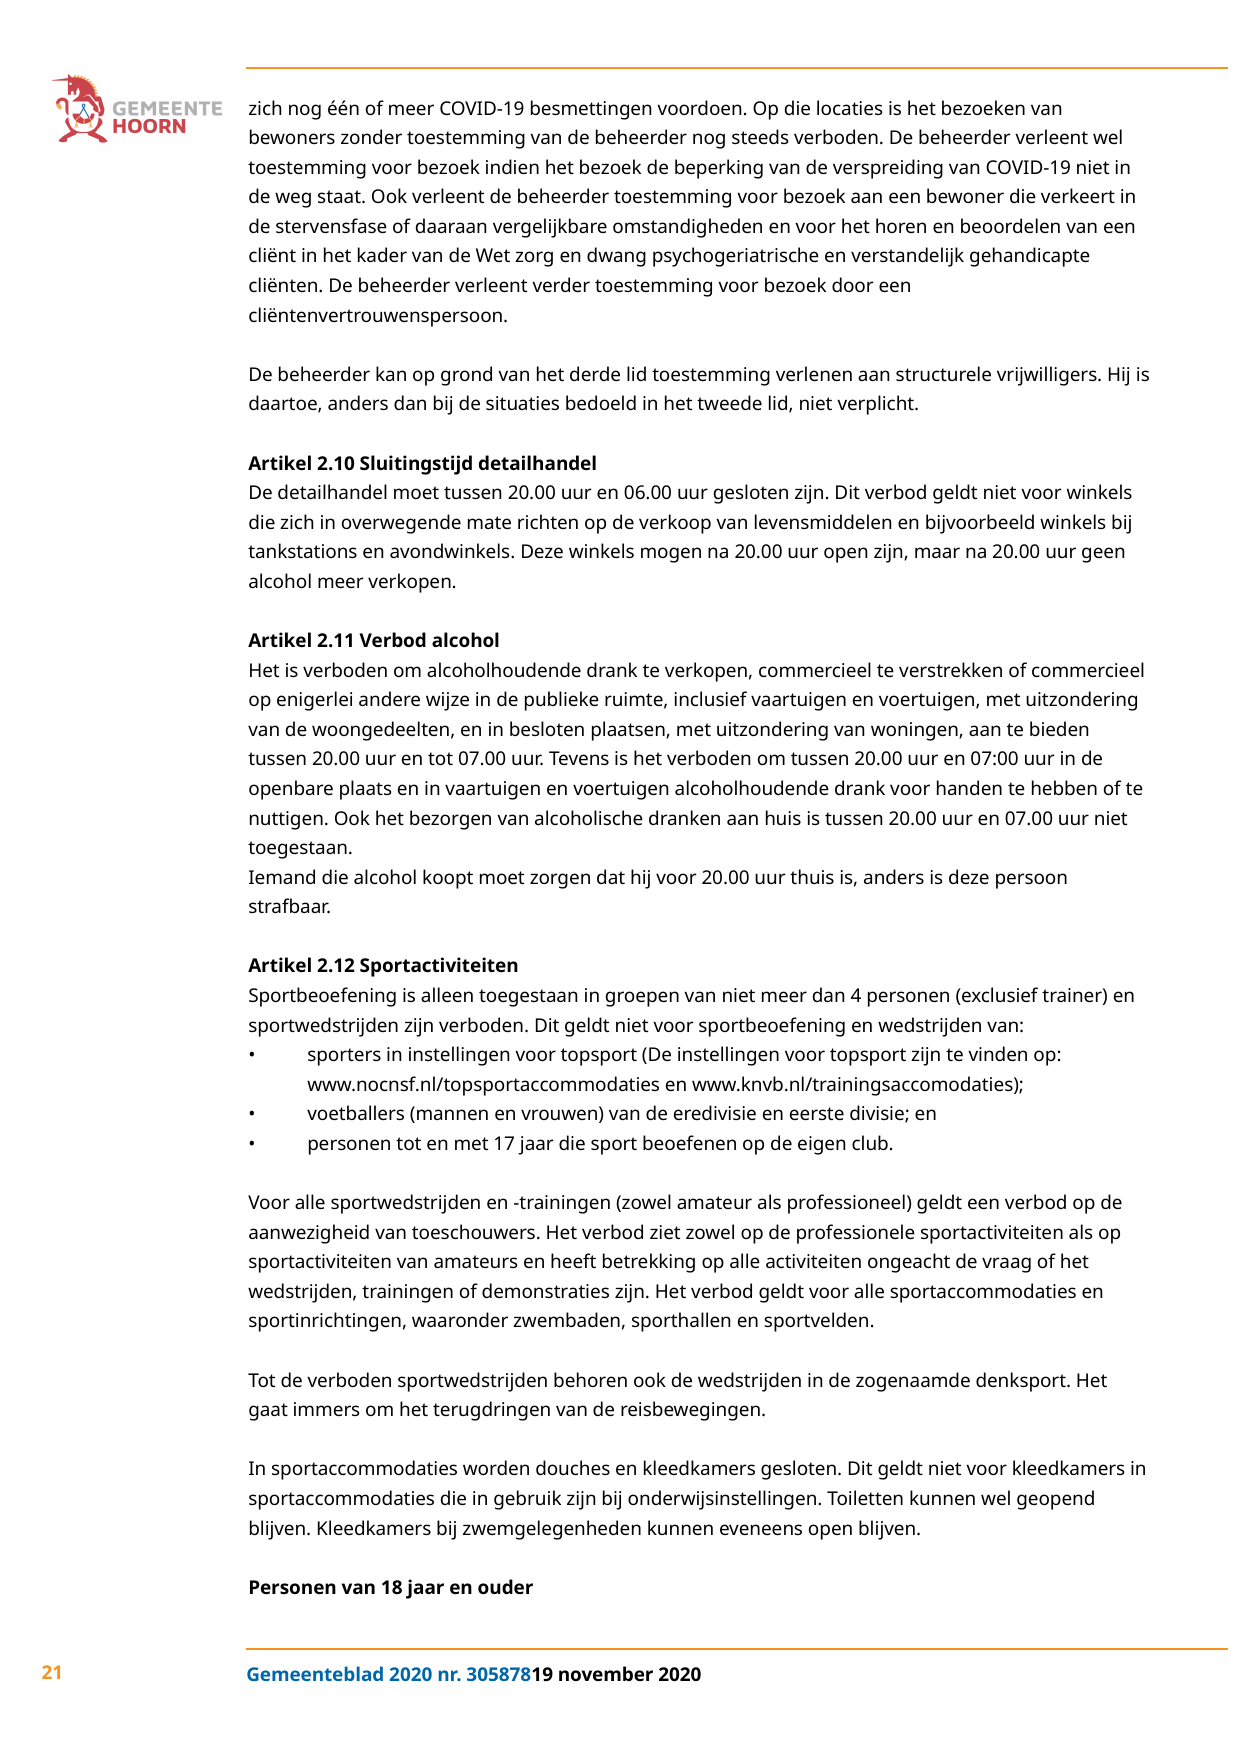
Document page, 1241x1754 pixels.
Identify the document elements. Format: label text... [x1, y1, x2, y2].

text Tot de verboden sportwedstrijden behoren ook de wedstrijden in de zogenaamde denksport. Het gaat immers om het terugdringen van de reisbewegingen. [248, 1367, 1152, 1422]
list sporters in instellingen voor topsport (De instellingen voor topsport zijn te vinden op: www.nocnsf.nl/topsportaccommodaties en www.knvb.nl/trainingsaccomodaties); [248, 1041, 1152, 1097]
text Voor alle sportwedstrijden en -trainingen (zowel amateur als professioneel) geldt een verbod op de aanwezigheid van toeschouwers. Het verbod ziet zowel op de professionele sportactiviteiten als op sportactiviteiten van amateurs en heeft betrekking op alle activiteiten ongeacht de vraag of het wedstrijden, trainingen of demonstraties zijn. Het verbod geldt voor alle sportaccommodaties en sportinrichtingen, waaronder zwembaden, sporthallen en sportvelden. [248, 1189, 1152, 1333]
text De detailhandel moet tussen 20.00 uur en 06.00 uur gesloten zijn. Dit verbod geldt niet voor winkels die zich in overwegende mate richten op de verkoop van levensmiddelen en bijvoorbeeld winkels bij tankstations en avondwinkels. Deze winkels mogen na 20.00 uur open zijn, maar na 20.00 uur geen alcohol meer verkopen. [248, 479, 1152, 594]
text Personen van 18 jaar en ouder [248, 1574, 1152, 1600]
list voetballers (mannen en vrouwen) van de eredivisie en eerste divisie; en [248, 1101, 1152, 1126]
list personen tot en met 17 jaar die sport beoefenen op de eigen club. [248, 1130, 1152, 1156]
picture [41, 47, 231, 172]
text zich nog één of meer COVID-19 besmettingen voordoen. Op die locaties is het bezoeken van bewoners zonder toestemming van de beheerder nog steeds verboden. De beheerder verleent wel toestemming voor bezoek indien het bezoek de beperking van de verspreiding van COVID-19 niet in de weg staat. Ook verleent de beheerder toestemming voor bezoek aan een bewoner die verkeert in de stervensfase of daaraan vergelijkbare omstandigheden en voor het horen en beoordelen van een cliënt in het kader van de Wet zorg en dwang psychogeriatrische en verstandelijk gehandicapte cliënten. De beheerder verleent verder toestemming voor bezoek door een cliëntenvertrouwenspersoon. [248, 95, 1152, 328]
text Artikel 2.12 Sportactiviteiten [248, 953, 1152, 978]
text Het is verboden om alcoholhoudende drank te verkopen, commercieel te verstrekken of commercieel op enigerlei andere wijze in de publieke ruimte, inclusief vaartuigen en voertuigen, met uitzondering van de woongedeelten, en in besloten plaatsen, met uitzondering van woningen, aan te bieden tussen 20.00 uur en tot 07.00 uur. Tevens is het verboden om tussen 20.00 uur en 07:00 uur in de openbare plaats en in vaartuigen en voertuigen alcoholhoudende drank voor handen te hebben of te nuttigen. Ook het bezorgen van alcoholische dranken aan huis is tussen 20.00 uur en 07.00 uur niet toegestaan. [248, 657, 1152, 860]
text Artikel 2.11 Verbod alcohol [248, 627, 1152, 653]
text Iemand die alcohol koopt moet zorgen dat hij voor 20.00 uur thuis is, anders is deze persoon strafbaar. [248, 864, 1152, 919]
text In sportaccommodaties worden douches en kleedkamers gesloten. Dit geldt niet voor kleedkamers in sportaccommodaties die in gebruik zijn bij onderwijsinstellingen. Toiletten kunnen wel geopend blijven. Kleedkamers bij zwemgelegenheden kunnen eveneens open blijven. [248, 1456, 1152, 1541]
text De beheerder kan op grond van het derde lid toestemming verlenen aan structurele vrijwilligers. Hij is daartoe, anders dan bij de situaties bedoeld in het tweede lid, niet verplicht. [248, 361, 1152, 416]
text Sportbeoefening is alleen toegestaan in groepen van niet meer dan 4 personen (exclusief trainer) en sportwedstrijden zijn verboden. Dit geldt niet voor sportbeoefening en wedstrijden van: [248, 982, 1152, 1038]
text Artikel 2.10 Sluitingstijd detailhandel [248, 450, 1152, 476]
